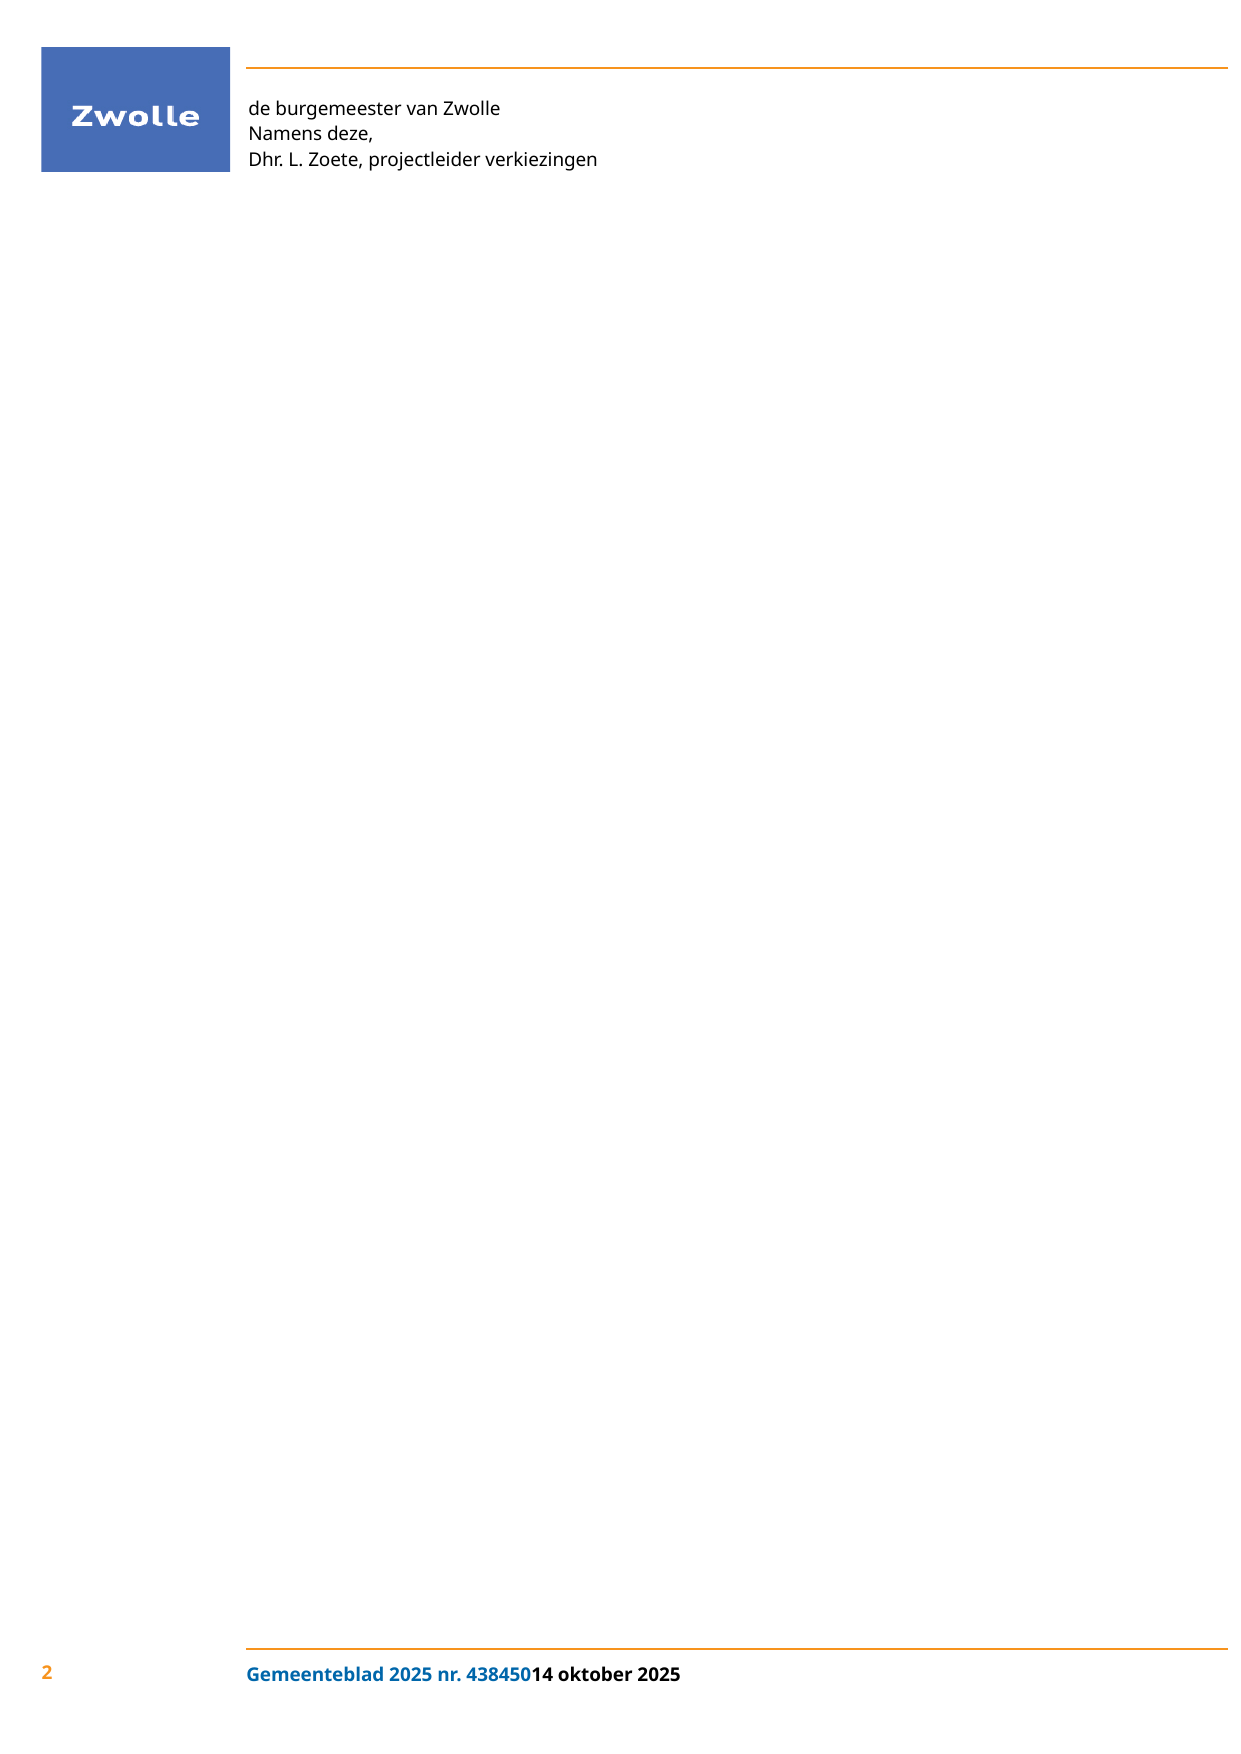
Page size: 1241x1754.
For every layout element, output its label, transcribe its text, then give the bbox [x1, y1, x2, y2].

picture [41, 47, 231, 172]
text Dhr. L. Zoete, projectleider verkiezingen [248, 146, 1152, 172]
text de burgemeester van Zwolle [248, 95, 1152, 121]
text Namens deze, [248, 121, 1152, 146]
